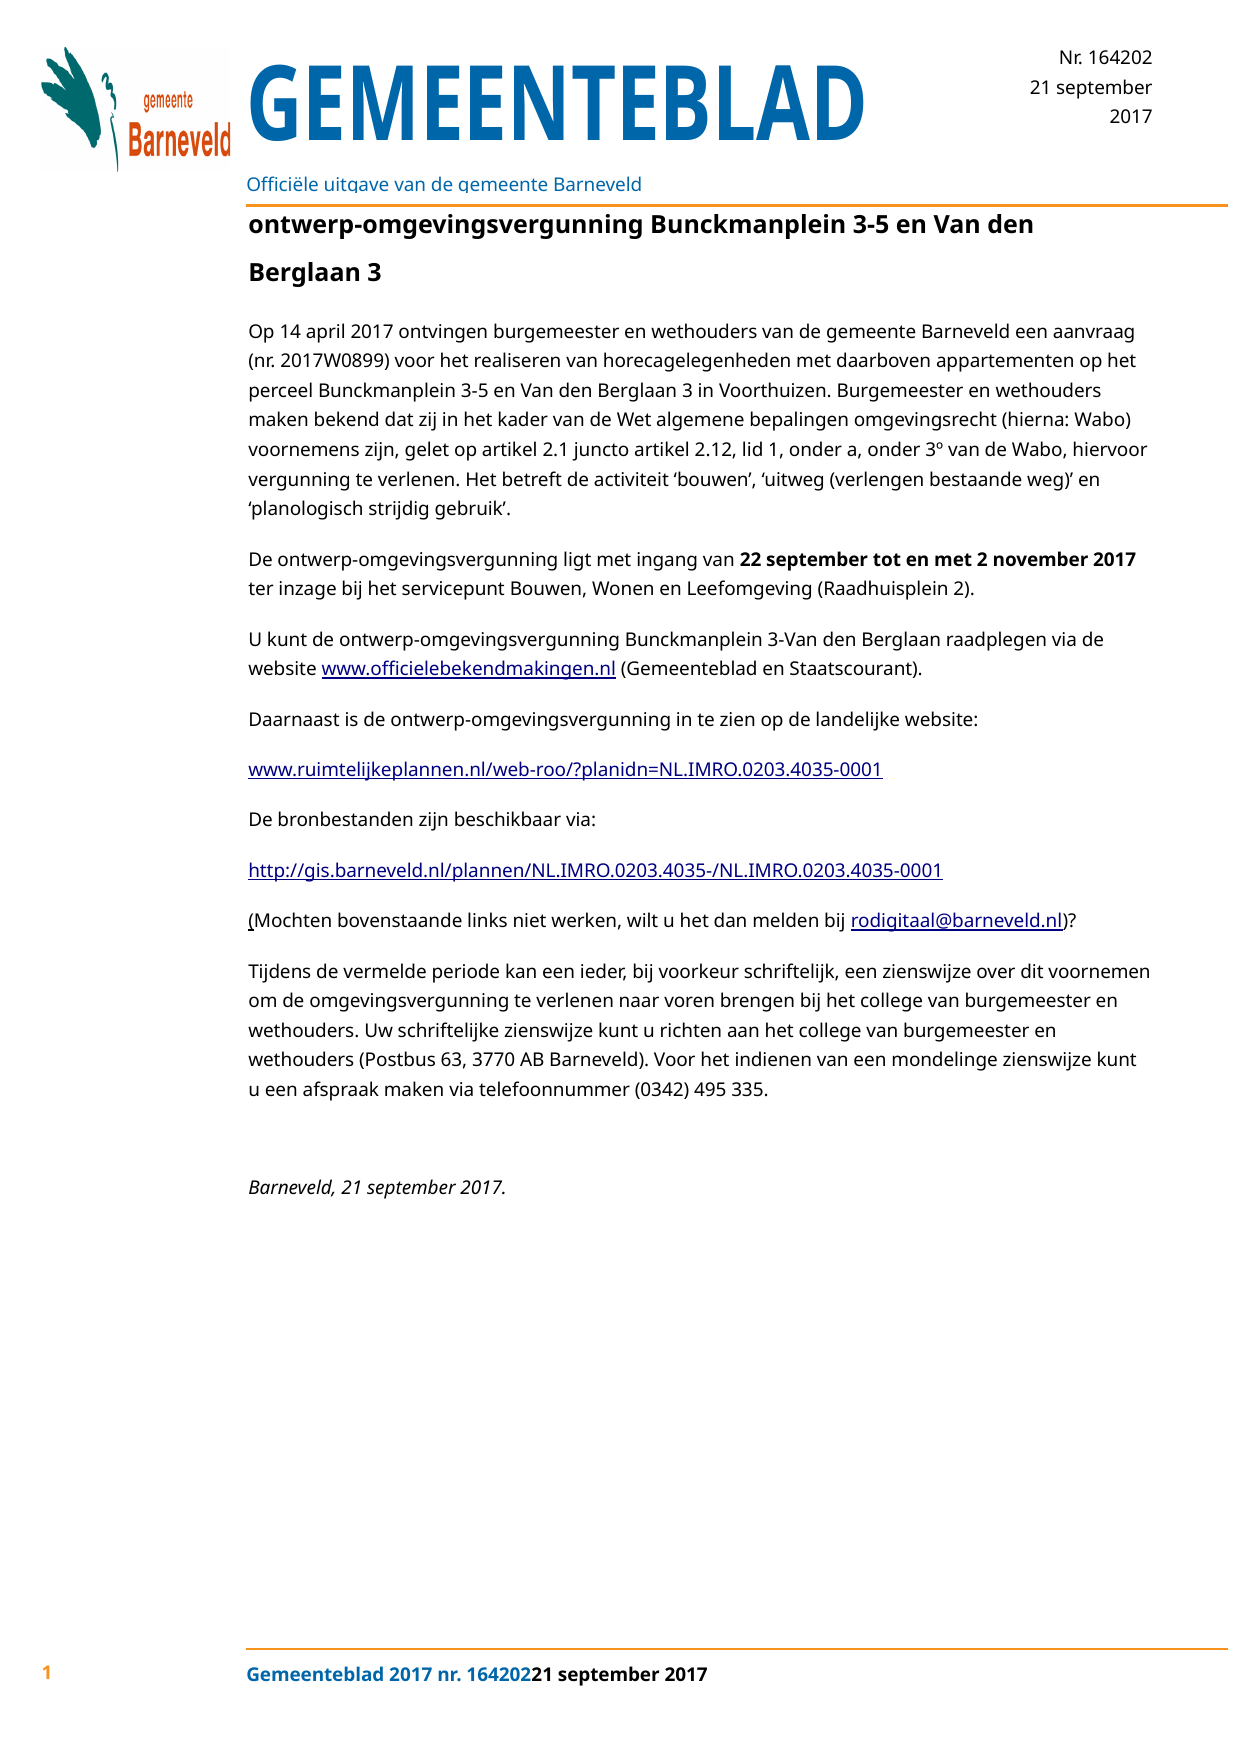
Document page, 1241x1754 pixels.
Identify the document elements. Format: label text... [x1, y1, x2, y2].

picture [41, 47, 231, 172]
text U kunt de ontwerp-omgevingsvergunning Bunckmanplein 3-Van den Berglaan raadplegen via de website www.officielebekendmakingen.nl (Gemeenteblad en Staatscourant). [248, 626, 1152, 681]
text Barneveld, 21 september 2017. [248, 1174, 1152, 1200]
text ontwerp-omgevingsvergunning Bunckmanplein 3-5 en Van den Berglaan 3 [248, 207, 1152, 288]
text www.ruimtelijkeplannen.nl/web-roo/?planidn=NL.IMRO.0203.4035-0001 [248, 756, 1152, 782]
text http://gis.barneveld.nl/plannen/NL.IMRO.0203.4035-/NL.IMRO.0203.4035-0001 [248, 857, 1152, 883]
text Daarnaast is de ontwerp-omgevingsvergunning in te zien op de landelijke website: [248, 706, 1152, 732]
text De ontwerp-omgevingsvergunning ligt met ingang van 22 september tot en met 2 november 2017 ter inzage bij het servicepunt Bouwen, Wonen en Leefomgeving (Raadhuisplein 2). [248, 546, 1152, 601]
text Op 14 april 2017 ontvingen burgemeester en wethouders van de gemeente Barneveld een aanvraag (nr. 2017W0899) voor het realiseren van horecagelegenheden met daarboven appartementen op het perceel Bunckmanplein 3-5 en Van den Berglaan 3 in Voorthuizen. Burgemeester en wethouders maken bekend dat zij in het kader van de Wet algemene bepalingen omgevingsrecht (hierna: Wabo) voornemens zijn, gelet op artikel 2.1 juncto artikel 2.12, lid 1, onder a, onder 3º van de Wabo, hiervoor vergunning te verlenen. Het betreft de activiteit ‘bouwen’, ‘uitweg (verlengen bestaande weg)’ en ‘planologisch strijdig gebruik’. [248, 318, 1152, 521]
text Tijdens de vermelde periode kan een ieder, bij voorkeur schriftelijk, een zienswijze over dit voornemen om de omgevingsvergunning te verlenen naar voren brengen bij het college van burgemeester en wethouders. Uw schriftelijke zienswijze kunt u richten aan het college van burgemeester en wethouders (Postbus 63, 3770 AB Barneveld). Voor het indienen van een mondelinge zienswijze kunt u een afspraak maken via telefoonnummer (0342) 495 335. [248, 958, 1152, 1102]
text (Mochten bovenstaande links niet werken, wilt u het dan melden bij rodigitaal@barneveld.nl)? [248, 907, 1152, 933]
text De bronbestanden zijn beschikbaar via: [248, 807, 1152, 832]
